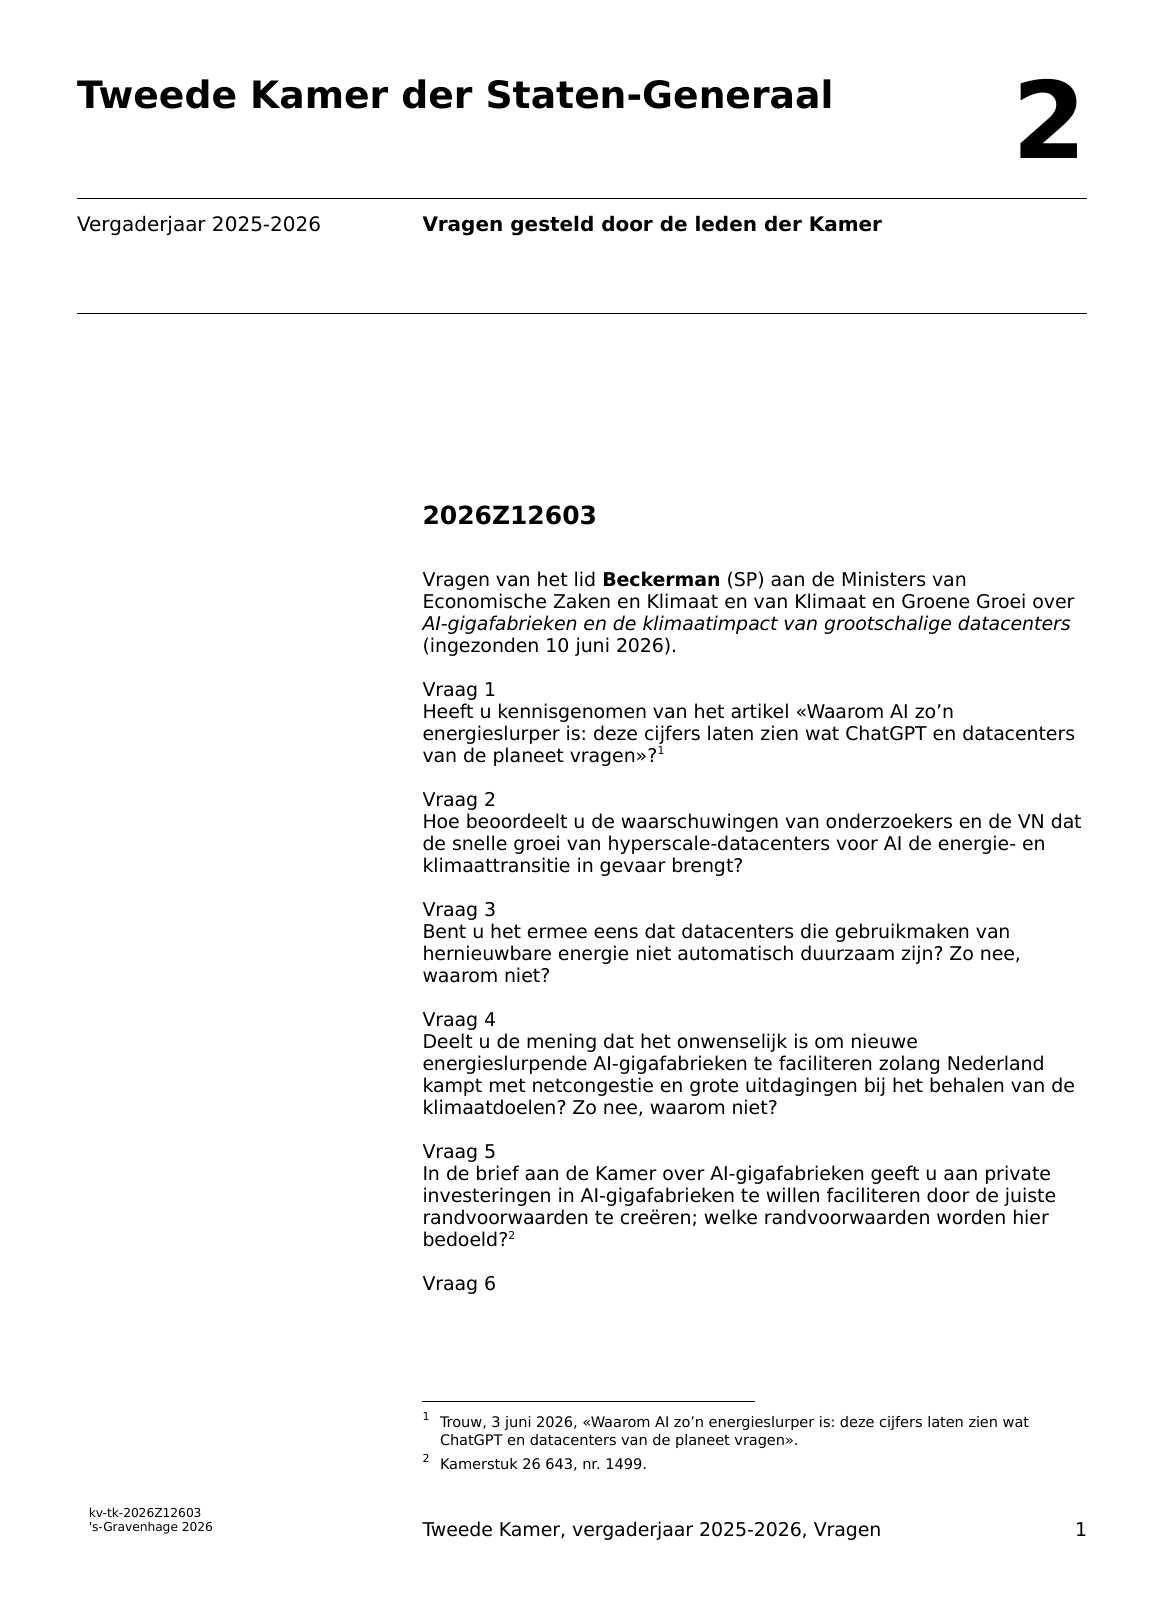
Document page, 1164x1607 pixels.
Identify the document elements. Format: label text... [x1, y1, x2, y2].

text Vraag 1 [422, 679, 1087, 701]
text Vragen van het lid Beckerman (SP) aan de Ministers van Economische Zaken en Klimaat en van Klimaat en Groene Groei over AI-gigafabrieken en de klimaatimpact van grootschalige datacenters (ingezonden 10 juni 2026). [422, 569, 1087, 657]
text Vraag 4 [422, 1009, 1087, 1031]
table_header Tweede Kamer der Staten-Generaal [77, 59, 886, 198]
text Heeft u kennisgenomen van het artikel «Waarom AI zo’n energieslurper is: deze cijfers laten zien wat ChatGPT en datacenters van de planeet vragen»? [422, 701, 1087, 767]
text 2026Z12603 [422, 501, 1087, 531]
text Vraag 5 [422, 1141, 1087, 1163]
table_header 2 [886, 59, 1087, 198]
text Trouw, 3 juni 2026, «Waarom AI zo’n energieslurper is: deze cijfers laten zien wat ChatGPT en datacenters van de planeet vragen». [422, 1410, 1087, 1449]
table_cell Vragen gesteld door de leden der Kamer [422, 199, 1087, 313]
text Bent u het ermee eens dat datacenters die gebruikmaken van hernieuwbare energie niet automatisch duurzaam zijn? Zo nee, waarom niet? [422, 921, 1087, 987]
text Deelt u de mening dat het onwenselijk is om nieuwe energieslurpende AI-gigafabrieken te faciliteren zolang Nederland kampt met netcongestie en grote uitdagingen bij het behalen van de klimaatdoelen? Zo nee, waarom niet? [422, 1031, 1087, 1119]
text Vraag 2 [422, 789, 1087, 811]
table_cell Vergaderjaar 2025-2026 [77, 199, 422, 313]
text Vraag 6 [422, 1273, 1087, 1295]
text In de brief aan de Kamer over AI-gigafabrieken geeft u aan private investeringen in AI-gigafabrieken te willen faciliteren door de juiste randvoorwaarden te creëren; welke randvoorwaarden worden hier bedoeld? [422, 1163, 1087, 1251]
text 's-Gravenhage 2026 [88, 1520, 323, 1534]
text Vraag 3 [422, 899, 1087, 921]
text Kamerstuk 26 643, nr. 1499. [422, 1452, 1087, 1474]
text kv-tk-2026Z12603 [88, 1506, 323, 1520]
text Hoe beoordeelt u de waarschuwingen van onderzoekers en de VN dat de snelle groei van hyperscale-datacenters voor AI de energie- en klimaattransitie in gevaar brengt? [422, 811, 1087, 877]
